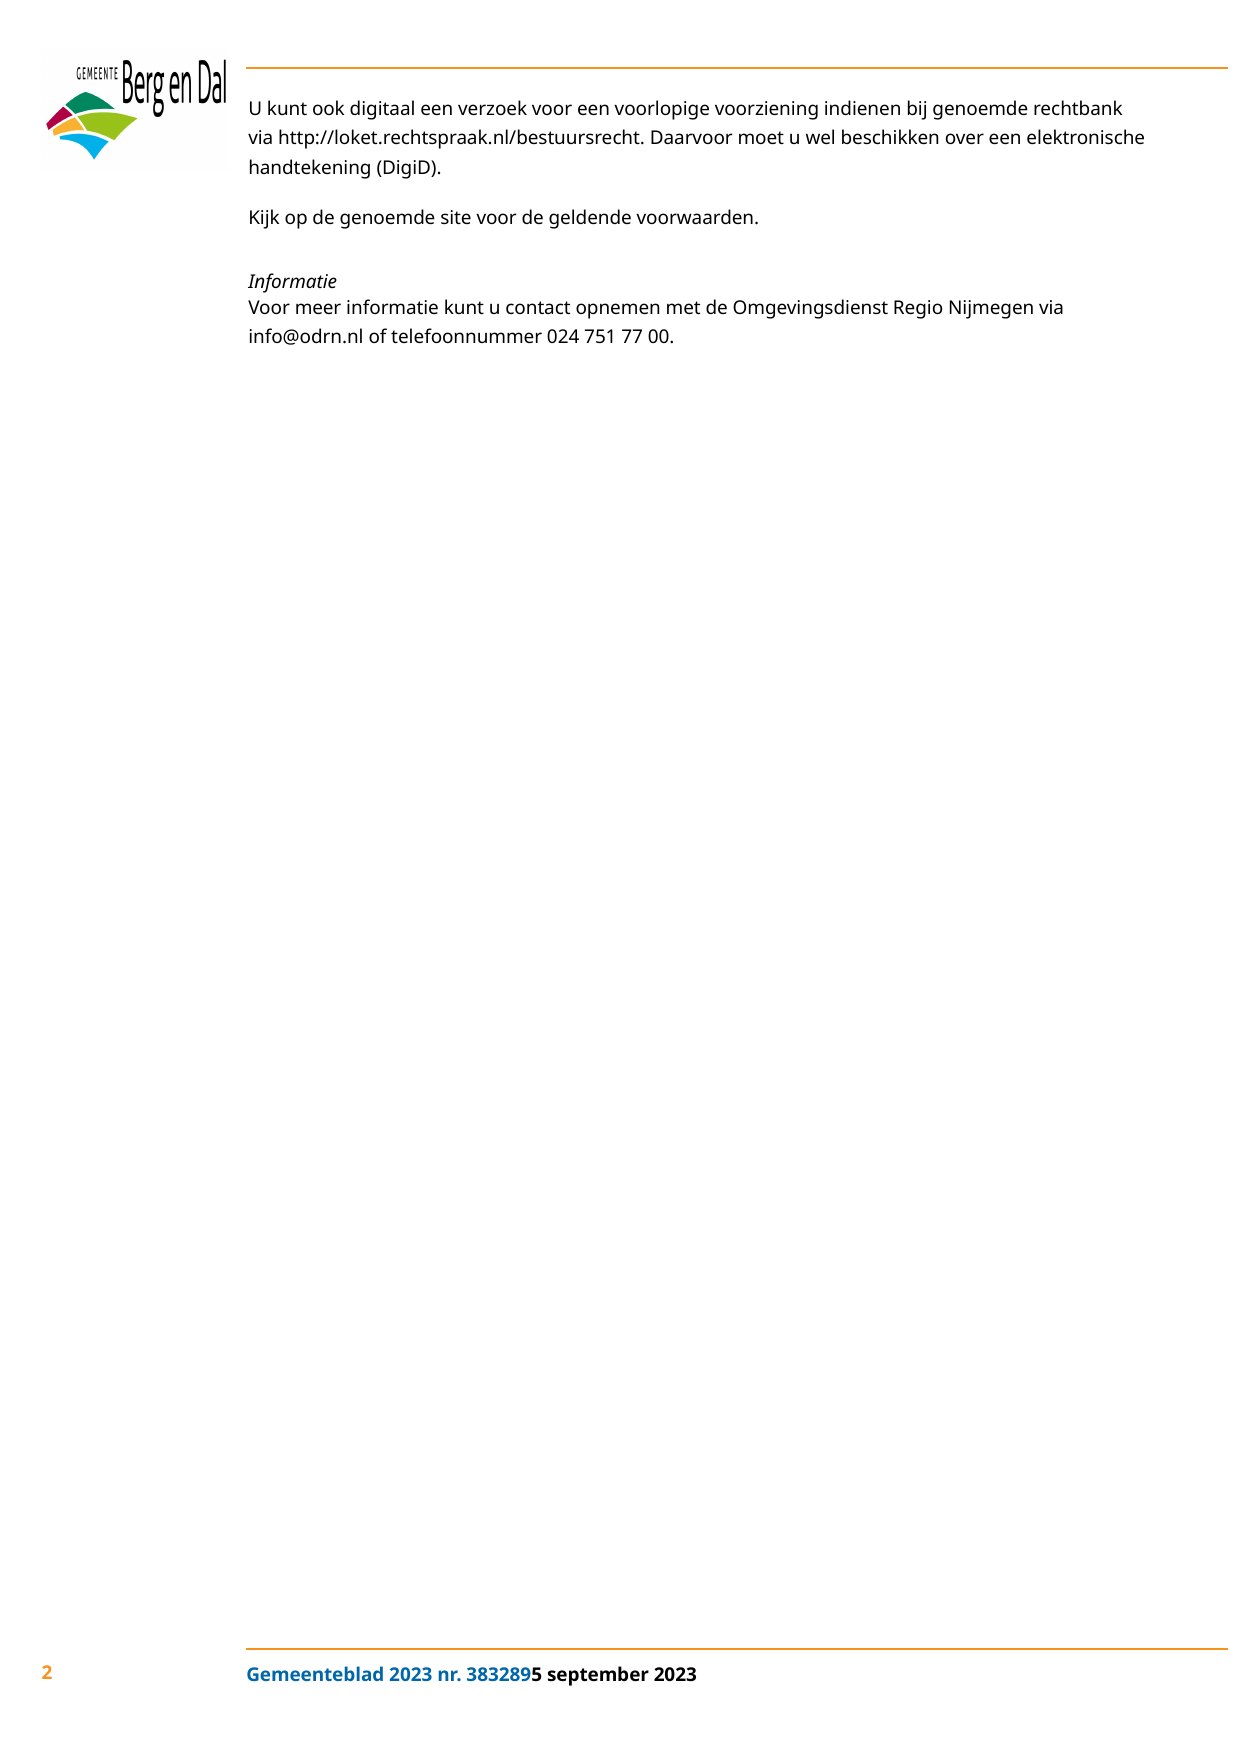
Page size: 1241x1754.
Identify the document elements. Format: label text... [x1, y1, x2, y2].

text Voor meer informatie kunt u contact opnemen met de Omgevingsdienst Regio Nijmegen via info@odrn.nl of telefoonnummer 024 751 77 00. [248, 294, 1152, 349]
picture [41, 47, 231, 172]
text Kijk op de genoemde site voor de geldende voorwaarden. [248, 204, 1152, 230]
text Informatie [248, 268, 1152, 294]
text U kunt ook digitaal een verzoek voor een voorlopige voorziening indienen bij genoemde rechtbank via http://loket.rechtspraak.nl/bestuursrecht. Daarvoor moet u wel beschikken over een elektronische handtekening (DigiD). [248, 95, 1152, 180]
